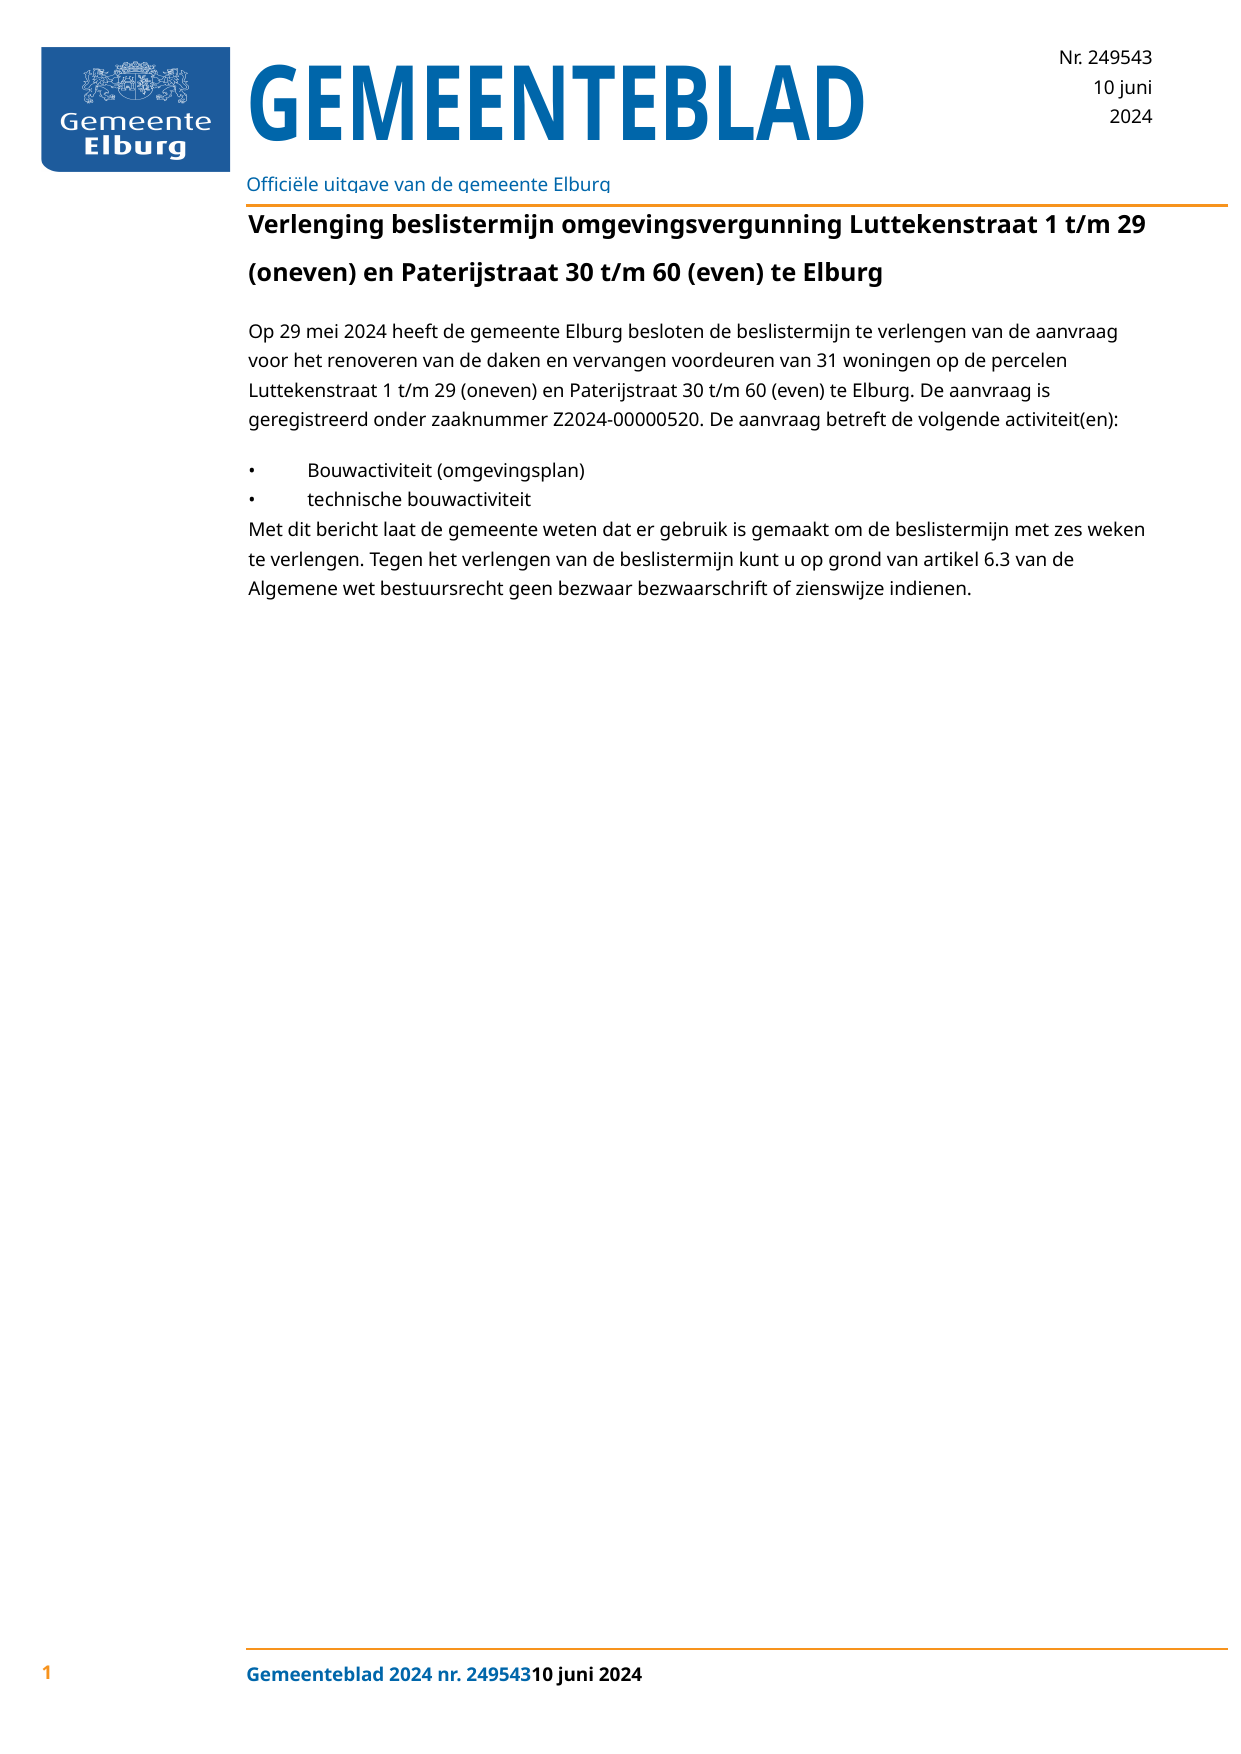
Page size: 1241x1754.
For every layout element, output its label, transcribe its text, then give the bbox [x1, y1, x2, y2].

text Met dit bericht laat de gemeente weten dat er gebruik is gemaakt om de beslistermijn met zes weken te verlengen. Tegen het verlengen van de beslistermijn kunt u op grond van artikel 6.3 van de Algemene wet bestuursrecht geen bezwaar bezwaarschrift of zienswijze indienen. [248, 516, 1152, 601]
text Op 29 mei 2024 heeft de gemeente Elburg besloten de beslistermijn te verlengen van de aanvraag voor het renoveren van de daken en vervangen voordeuren van 31 woningen op de percelen Luttekenstraat 1 t/m 29 (oneven) en Paterijstraat 30 t/m 60 (even) te Elburg. De aanvraag is geregistreerd onder zaaknummer Z2024-00000520. De aanvraag betreft de volgende activiteit(en): [248, 318, 1152, 432]
text Verlenging beslistermijn omgevingsvergunning Luttekenstraat 1 t/m 29 (oneven) en Paterijstraat 30 t/m 60 (even) te Elburg [248, 207, 1152, 288]
list technische bouwactiviteit [248, 487, 1152, 512]
picture [41, 47, 231, 172]
list Bouwactiviteit (omgevingsplan) [248, 457, 1152, 483]
